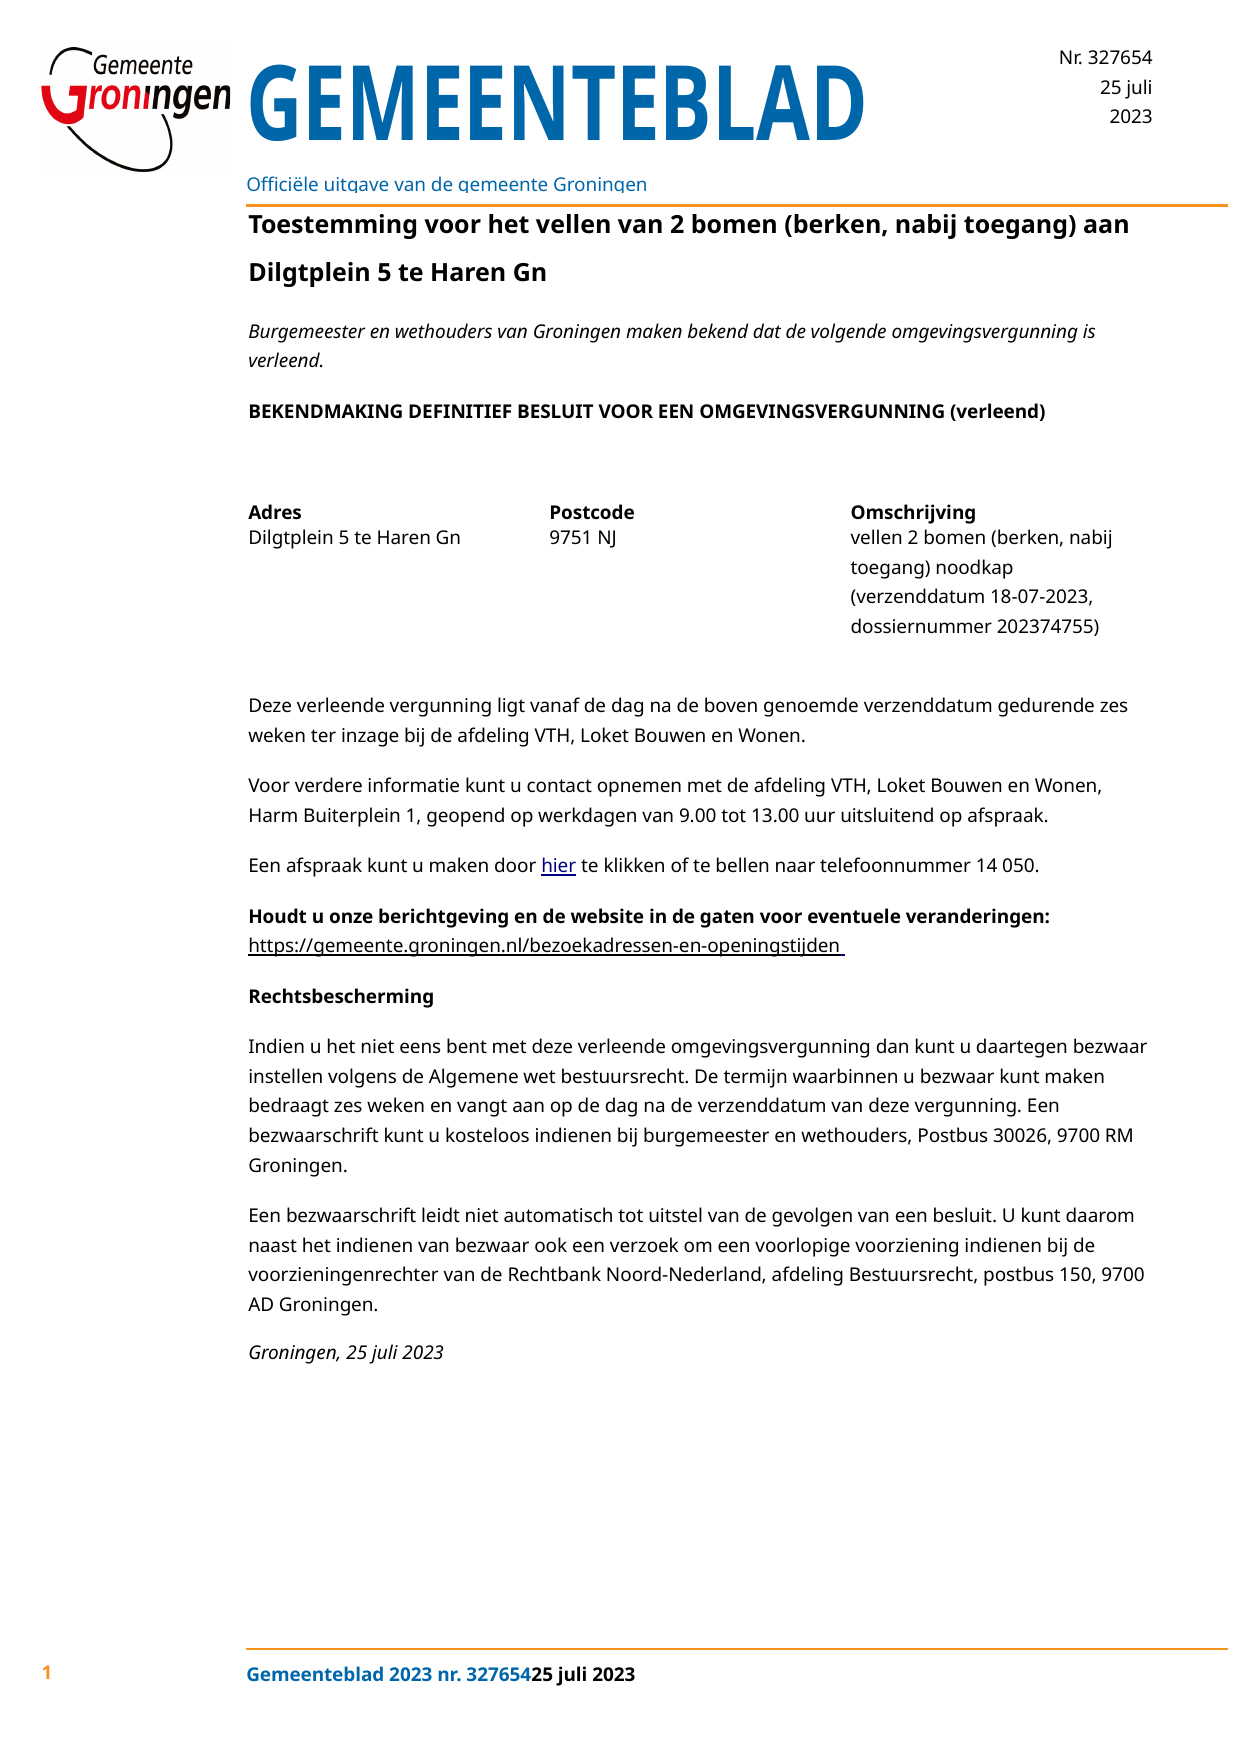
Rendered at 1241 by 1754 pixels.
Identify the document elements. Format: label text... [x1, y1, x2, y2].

table_header Adres [248, 499, 549, 524]
text Groningen, 25 juli 2023 [248, 1339, 1152, 1364]
table_cell vellen 2 bomen (berken, nabij toegang) noodkap (verzenddatum 18-07-2023, dossiernummer 202374755) [850, 525, 1152, 639]
text Burgemeester en wethouders van Groningen maken bekend dat de volgende omgevingsvergunning is verleend. [248, 318, 1152, 373]
text Een afspraak kunt u maken door hier te klikken of te bellen naar telefoonnummer 14 050. [248, 853, 1152, 878]
text Deze verleende vergunning ligt vanaf de dag na de boven genoemde verzenddatum gedurende zes weken ter inzage bij de afdeling VTH, Loket Bouwen en Wonen. [248, 693, 1152, 748]
table_cell 9751 NJ [549, 525, 850, 639]
table_header Omschrijving [850, 499, 1152, 524]
text Rechtsbescherming [248, 983, 1152, 1009]
text Indien u het niet eens bent met deze verleende omgevingsvergunning dan kunt u daartegen bezwaar instellen volgens de Algemene wet bestuursrecht. De termijn waarbinnen u bezwaar kunt maken bedraagt zes weken en vangt aan op de dag na de verzenddatum van deze vergunning. Een bezwaarschrift kunt u kosteloos indienen bij burgemeester en wethouders, Postbus 30026, 9700 RM Groningen. [248, 1033, 1152, 1178]
picture [41, 47, 231, 172]
text Toestemming voor het vellen van 2 bomen (berken, nabij toegang) aan Dilgtplein 5 te Haren Gn [248, 207, 1152, 288]
text Voor verdere informatie kunt u contact opnemen met de afdeling VTH, Loket Bouwen en Wonen, Harm Buiterplein 1, geopend op werkdagen van 9.00 tot 13.00 uur uitsluitend op afspraak. [248, 773, 1152, 828]
table_header Postcode [549, 499, 850, 524]
table_cell Dilgtplein 5 te Haren Gn [248, 525, 549, 639]
text Een bezwaarschrift leidt niet automatisch tot uitstel van de gevolgen van een besluit. U kunt daarom naast het indienen van bezwaar ook een verzoek om een voorlopige voorziening indienen bij de voorzieningenrechter van de Rechtbank Noord-Nederland, afdeling Bestuursrecht, postbus 150, 9700 AD Groningen. [248, 1202, 1152, 1317]
text Houdt u onze berichtgeving en de website in de gaten voor eventuele veranderingen: https://gemeente.groningen.nl/bezoekadressen-en-openingstijden [248, 903, 1152, 958]
text BEKENDMAKING DEFINITIEF BESLUIT VOOR EEN OMGEVINGSVERGUNNING (verleend) [248, 398, 1152, 424]
